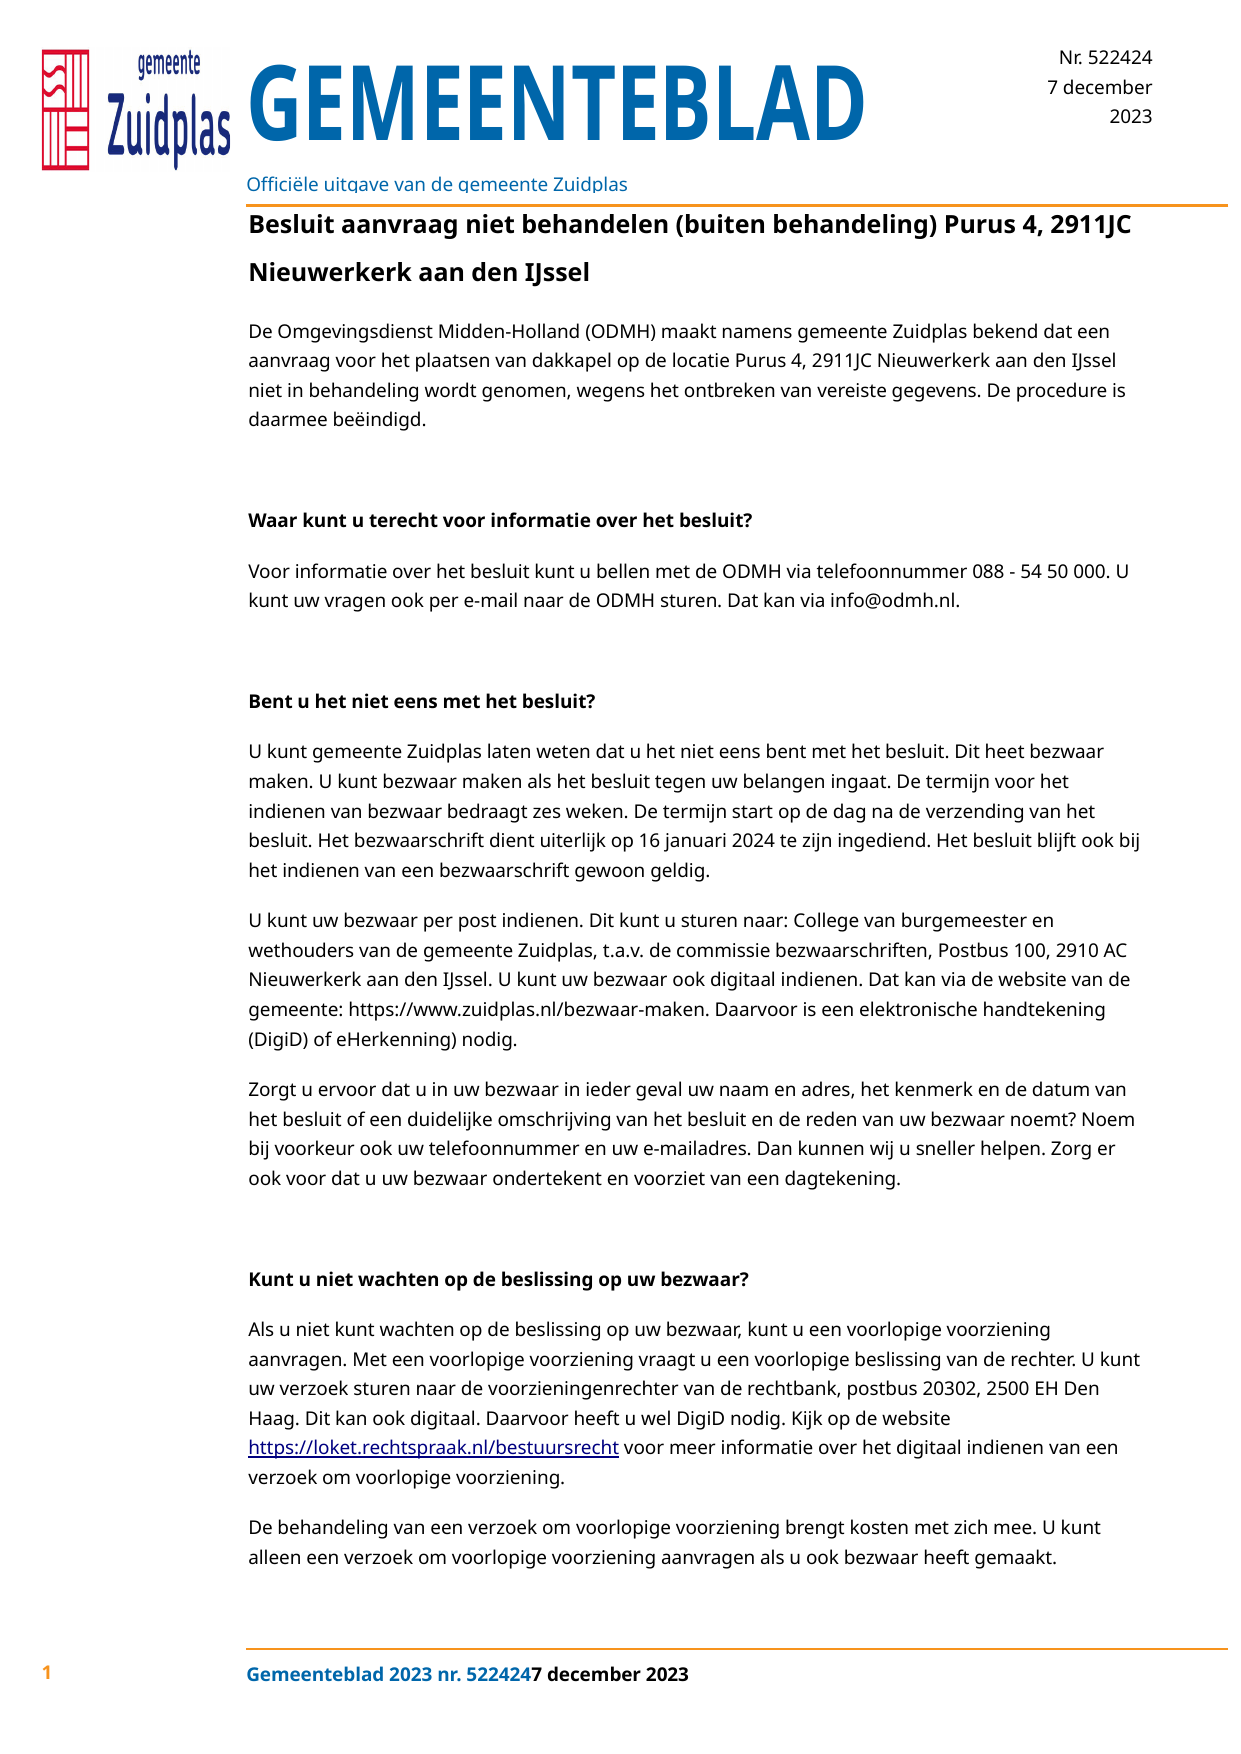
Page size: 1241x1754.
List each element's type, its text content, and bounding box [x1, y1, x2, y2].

text U kunt uw bezwaar per post indienen. Dit kunt u sturen naar: College van burgemeester en wethouders van de gemeente Zuidplas, t.a.v. de commissie bezwaarschriften, Postbus 100, 2910 AC Nieuwerkerk aan den IJssel. U kunt uw bezwaar ook digitaal indienen. Dat kan via de website van de gemeente: https://www.zuidplas.nl/bezwaar-maken. Daarvoor is een elektronische handtekening (DigiD) of eHerkenning) nodig. [248, 907, 1152, 1052]
text Kunt u niet wachten op de beslissing op uw bezwaar? [248, 1266, 1152, 1292]
text Bent u het niet eens met het besluit? [248, 688, 1152, 714]
text Als u niet kunt wachten op de beslissing op uw bezwaar, kunt u een voorlopige voorziening aanvragen. Met een voorlopige voorziening vraagt u een voorlopige beslissing van de rechter. U kunt uw verzoek sturen naar de voorzieningenrechter van de rechtbank, postbus 20302, 2500 EH Den Haag. Dit kan ook digitaal. Daarvoor heeft u wel DigiD nodig. Kijk op de website https://loket.rechtspraak.nl/bestuursrecht voor meer informatie over het digitaal indienen van een verzoek om voorlopige voorziening. [248, 1316, 1152, 1490]
text Waar kunt u terecht voor informatie over het besluit? [248, 507, 1152, 533]
picture [41, 47, 231, 172]
text Zorgt u ervoor dat u in uw bezwaar in ieder geval uw naam en adres, het kenmerk en de datum van het besluit of een duidelijke omschrijving van het besluit en de reden van uw bezwaar noemt? Noem bij voorkeur ook uw telefoonnummer en uw e-mailadres. Dan kunnen wij u sneller helpen. Zorg er ook voor dat u uw bezwaar ondertekent en voorziet van een dagtekening. [248, 1076, 1152, 1191]
text De behandeling van een verzoek om voorlopige voorziening brengt kosten met zich mee. U kunt alleen een verzoek om voorlopige voorziening aanvragen als u ook bezwaar heeft gemaakt. [248, 1514, 1152, 1570]
text U kunt gemeente Zuidplas laten weten dat u het niet eens bent met het besluit. Dit heet bezwaar maken. U kunt bezwaar maken als het besluit tegen uw belangen ingaat. De termijn voor het indienen van bezwaar bedraagt zes weken. De termijn start op de dag na de verzending van het besluit. Het bezwaarschrift dient uiterlijk op 16 januari 2024 te zijn ingediend. Het besluit blijft ook bij het indienen van een bezwaarschrift gewoon geldig. [248, 739, 1152, 883]
text Besluit aanvraag niet behandelen (buiten behandeling) Purus 4, 2911JC Nieuwerkerk aan den IJssel [248, 207, 1152, 288]
text Voor informatie over het besluit kunt u bellen met de ODMH via telefoonnummer 088 - 54 50 000. U kunt uw vragen ook per e-mail naar de ODMH sturen. Dat kan via info@odmh.nl. [248, 558, 1152, 613]
text De Omgevingsdienst Midden-Holland (ODMH) maakt namens gemeente Zuidplas bekend dat een aanvraag voor het plaatsen van dakkapel op de locatie Purus 4, 2911JC Nieuwerkerk aan den IJssel niet in behandeling wordt genomen, wegens het ontbreken van vereiste gegevens. De procedure is daarmee beëindigd. [248, 318, 1152, 432]
